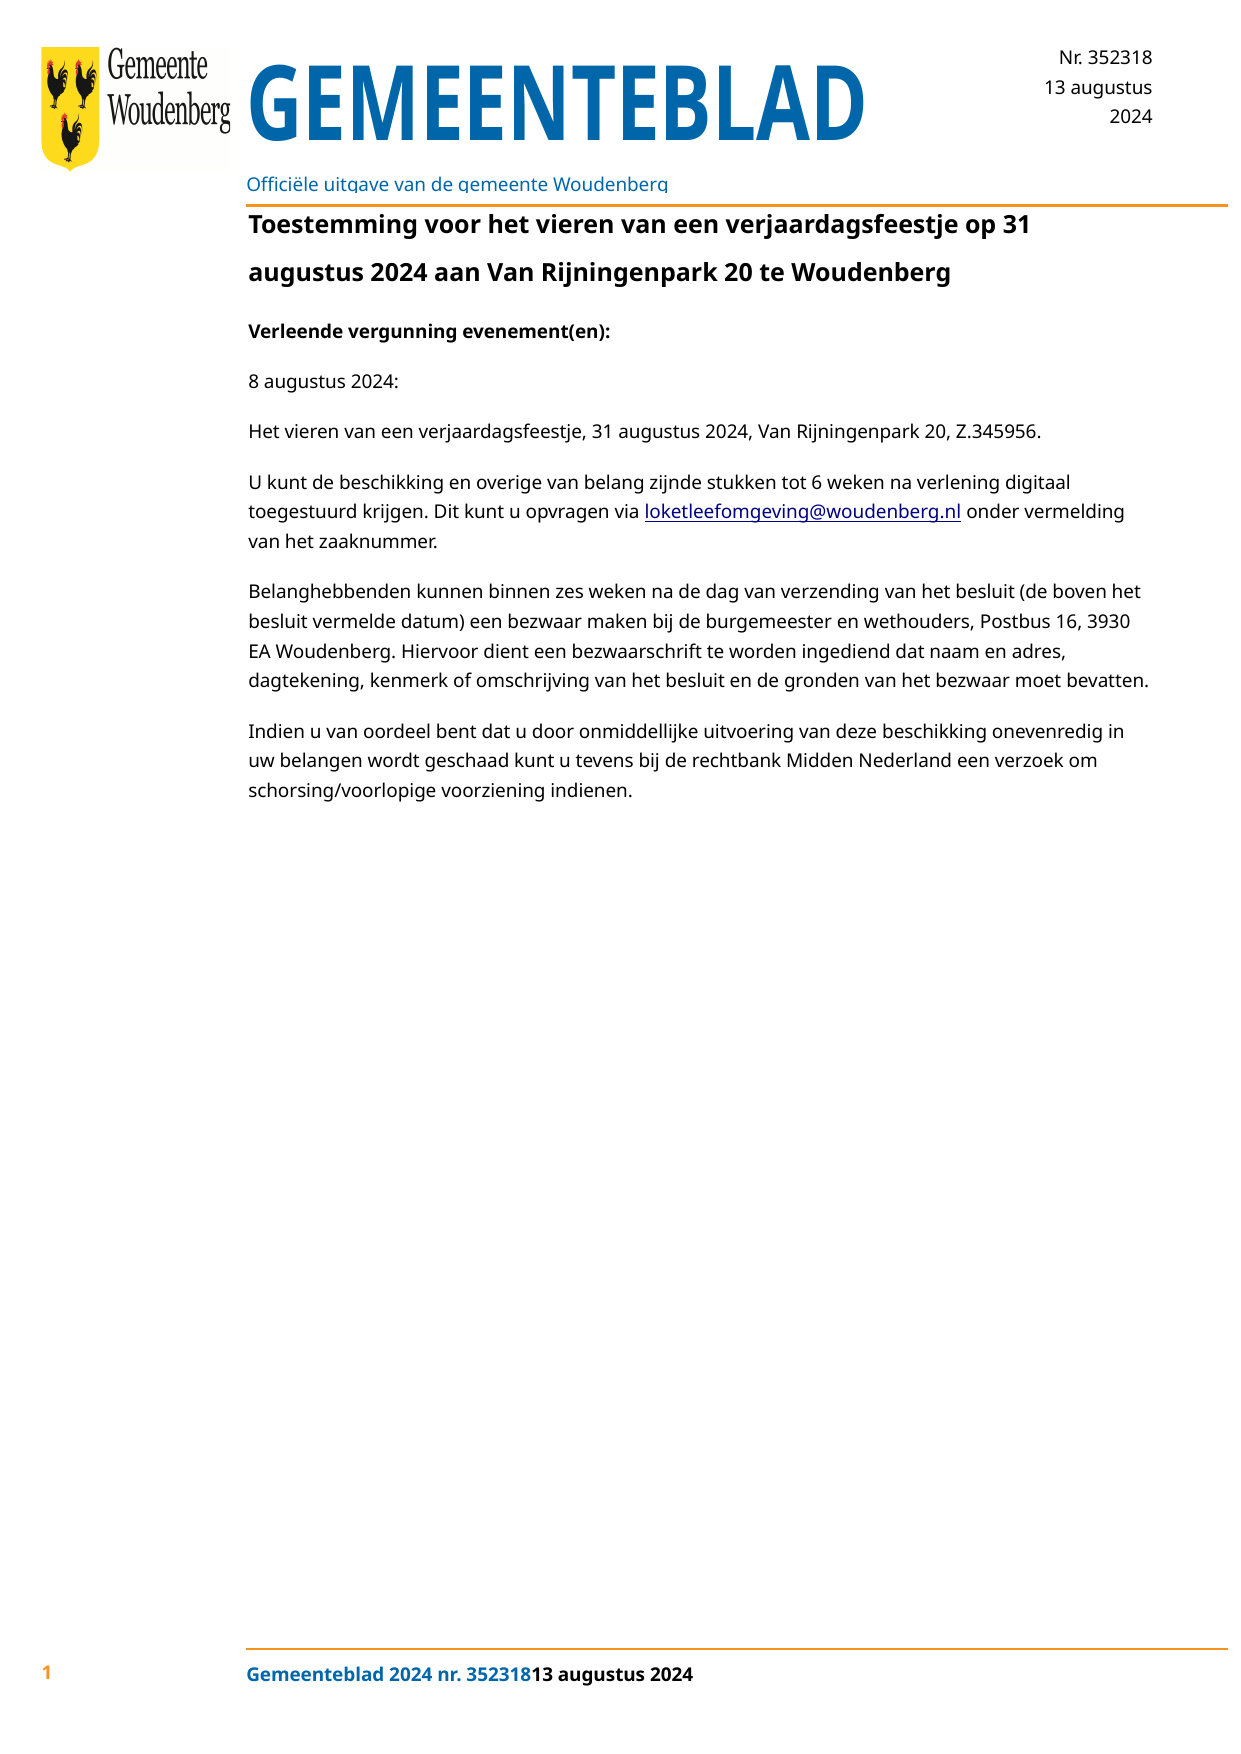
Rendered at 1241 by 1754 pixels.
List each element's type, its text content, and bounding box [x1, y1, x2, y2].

text Het vieren van een verjaardagsfeestje, 31 augustus 2024, Van Rijningenpark 20, Z.345956. [248, 419, 1152, 444]
text U kunt de beschikking en overige van belang zijnde stukken tot 6 weken na verlening digitaal toegestuurd krijgen. Dit kunt u opvragen via loketleefomgeving@woudenberg.nl onder vermelding van het zaaknummer. [248, 469, 1152, 554]
text Indien u van oordeel bent dat u door onmiddellijke uitvoering van deze beschikking onevenredig in uw belangen wordt geschaad kunt u tevens bij de rechtbank Midden Nederland een verzoek om schorsing/voorlopige voorziening indienen. [248, 718, 1152, 803]
picture [41, 47, 231, 172]
text Verleende vergunning evenement(en): [248, 318, 1152, 344]
text Toestemming voor het vieren van een verjaardagsfeestje op 31 augustus 2024 aan Van Rijningenpark 20 te Woudenberg [248, 207, 1152, 288]
text 8 augustus 2024: [248, 368, 1152, 394]
text Belanghebbenden kunnen binnen zes weken na de dag van verzending van het besluit (de boven het besluit vermelde datum) een bezwaar maken bij de burgemeester en wethouders, Postbus 16, 3930 EA Woudenberg. Hiervoor dient een bezwaarschrift te worden ingediend dat naam en adres, dagtekening, kenmerk of omschrijving van het besluit en de gronden van het bezwaar moet bevatten. [248, 579, 1152, 693]
